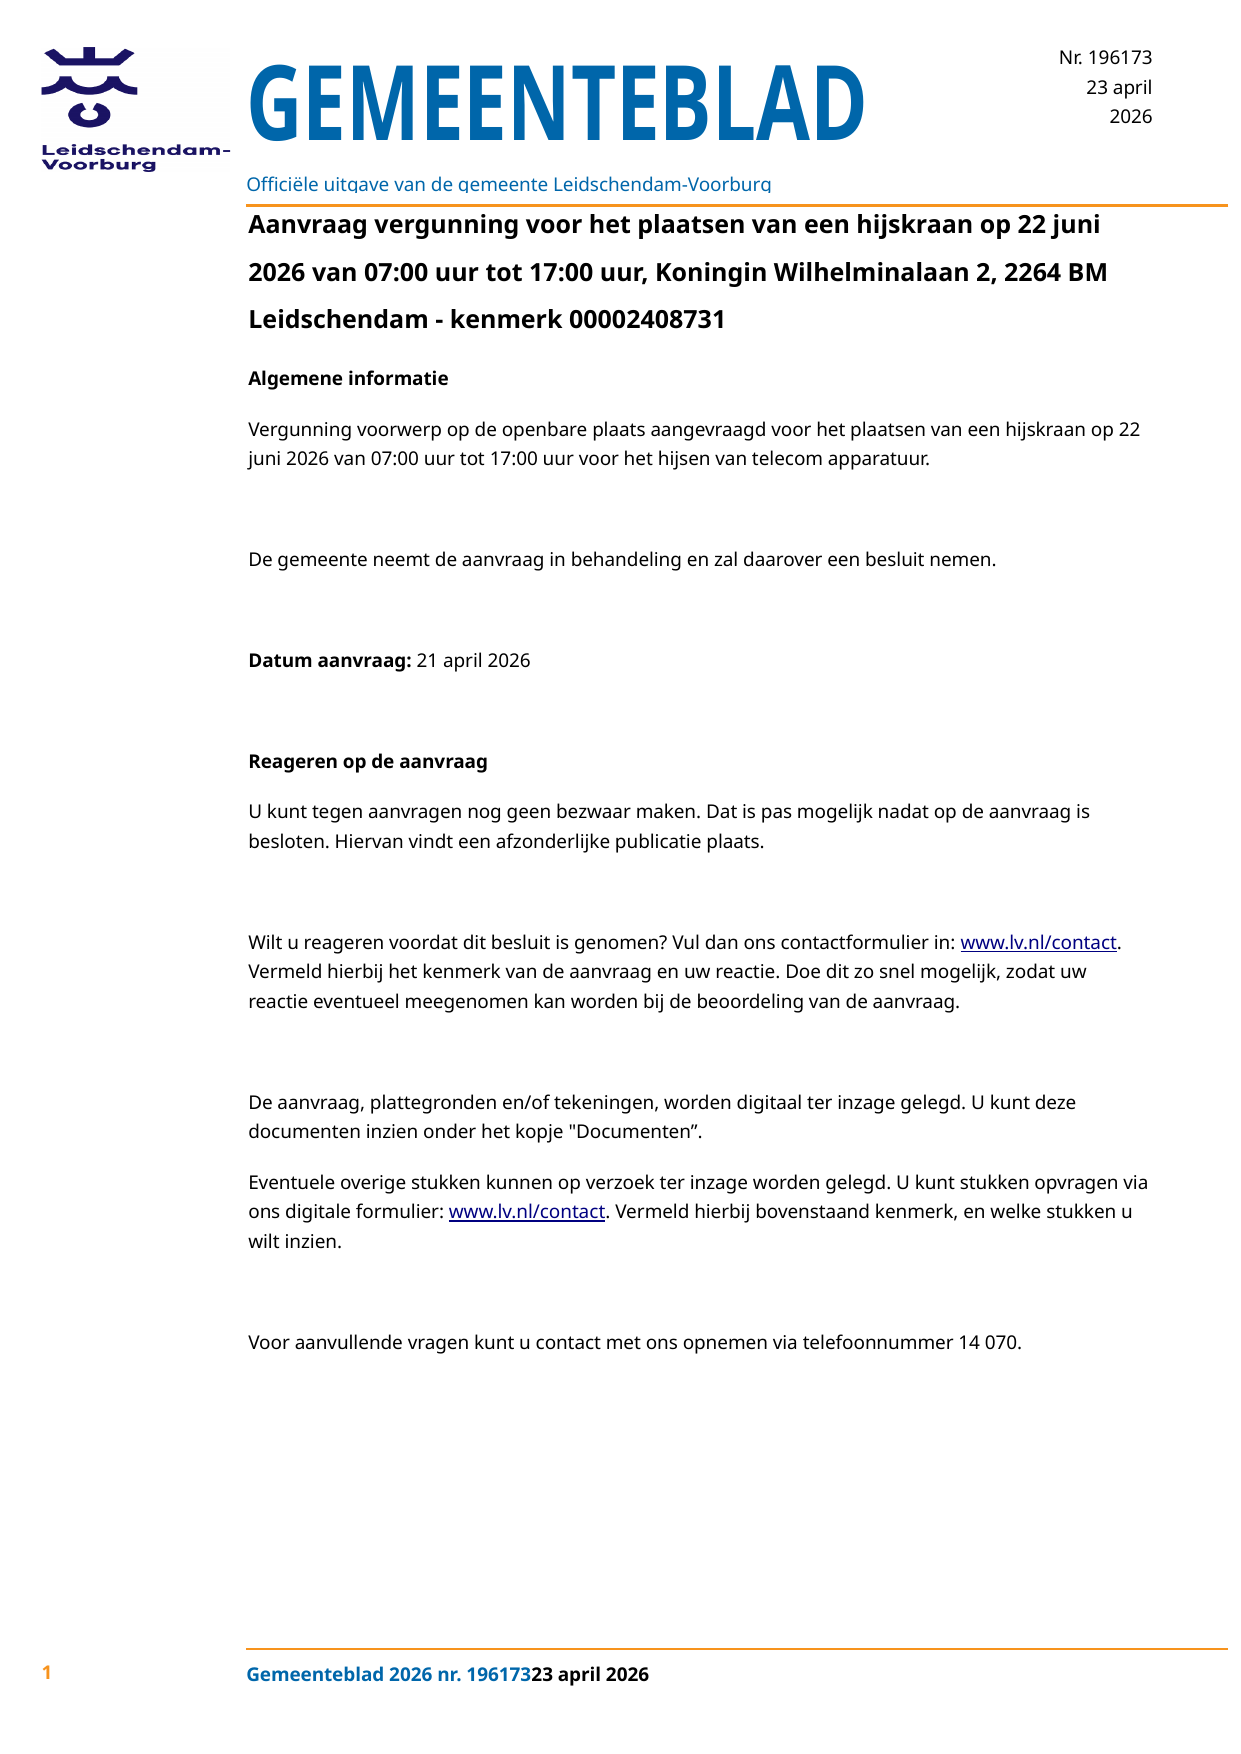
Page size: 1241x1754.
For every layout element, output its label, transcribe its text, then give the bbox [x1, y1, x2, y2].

text Vergunning voorwerp op de openbare plaats aangevraagd voor het plaatsen van een hijskraan op 22 juni 2026 van 07:00 uur tot 17:00 uur voor het hijsen van telecom apparatuur. [248, 416, 1152, 471]
text Reageren op de aanvraag [248, 748, 1152, 774]
text Voor aanvullende vragen kunt u contact met ons opnemen via telefoonnummer 14 070. [248, 1329, 1152, 1354]
text Wilt u reageren voordat dit besluit is genomen? Vul dan ons contactformulier in: www.lv.nl/contact. Vermeld hierbij het kenmerk van de aanvraag en uw reactie. Doe dit zo snel mogelijk, zodat uw reactie eventueel meegenomen kan worden bij de beoordeling van de aanvraag. [248, 929, 1152, 1014]
text De aanvraag, plattegronden en/of tekeningen, worden digitaal ter inzage gelegd. U kunt deze documenten inzien onder het kopje "Documenten”. [248, 1089, 1152, 1144]
picture [41, 47, 231, 172]
text Aanvraag vergunning voor het plaatsen van een hijskraan op 22 juni 2026 van 07:00 uur tot 17:00 uur, Koningin Wilhelminalaan 2, 2264 BM Leidschendam - kenmerk 00002408731 [248, 207, 1152, 336]
text U kunt tegen aanvragen nog geen bezwaar maken. Dat is pas mogelijk nadat op de aanvraag is besloten. Hiervan vindt een afzonderlijke publicatie plaats. [248, 798, 1152, 854]
text Eventuele overige stukken kunnen op verzoek ter inzage worden gelegd. U kunt stukken opvragen via ons digitale formulier: www.lv.nl/contact. Vermeld hierbij bovenstaand kenmerk, en welke stukken u wilt inzien. [248, 1169, 1152, 1254]
text De gemeente neemt de aanvraag in behandeling en zal daarover een besluit nemen. [248, 546, 1152, 572]
text Datum aanvraag: 21 april 2026 [248, 647, 1152, 673]
text Algemene informatie [248, 366, 1152, 391]
